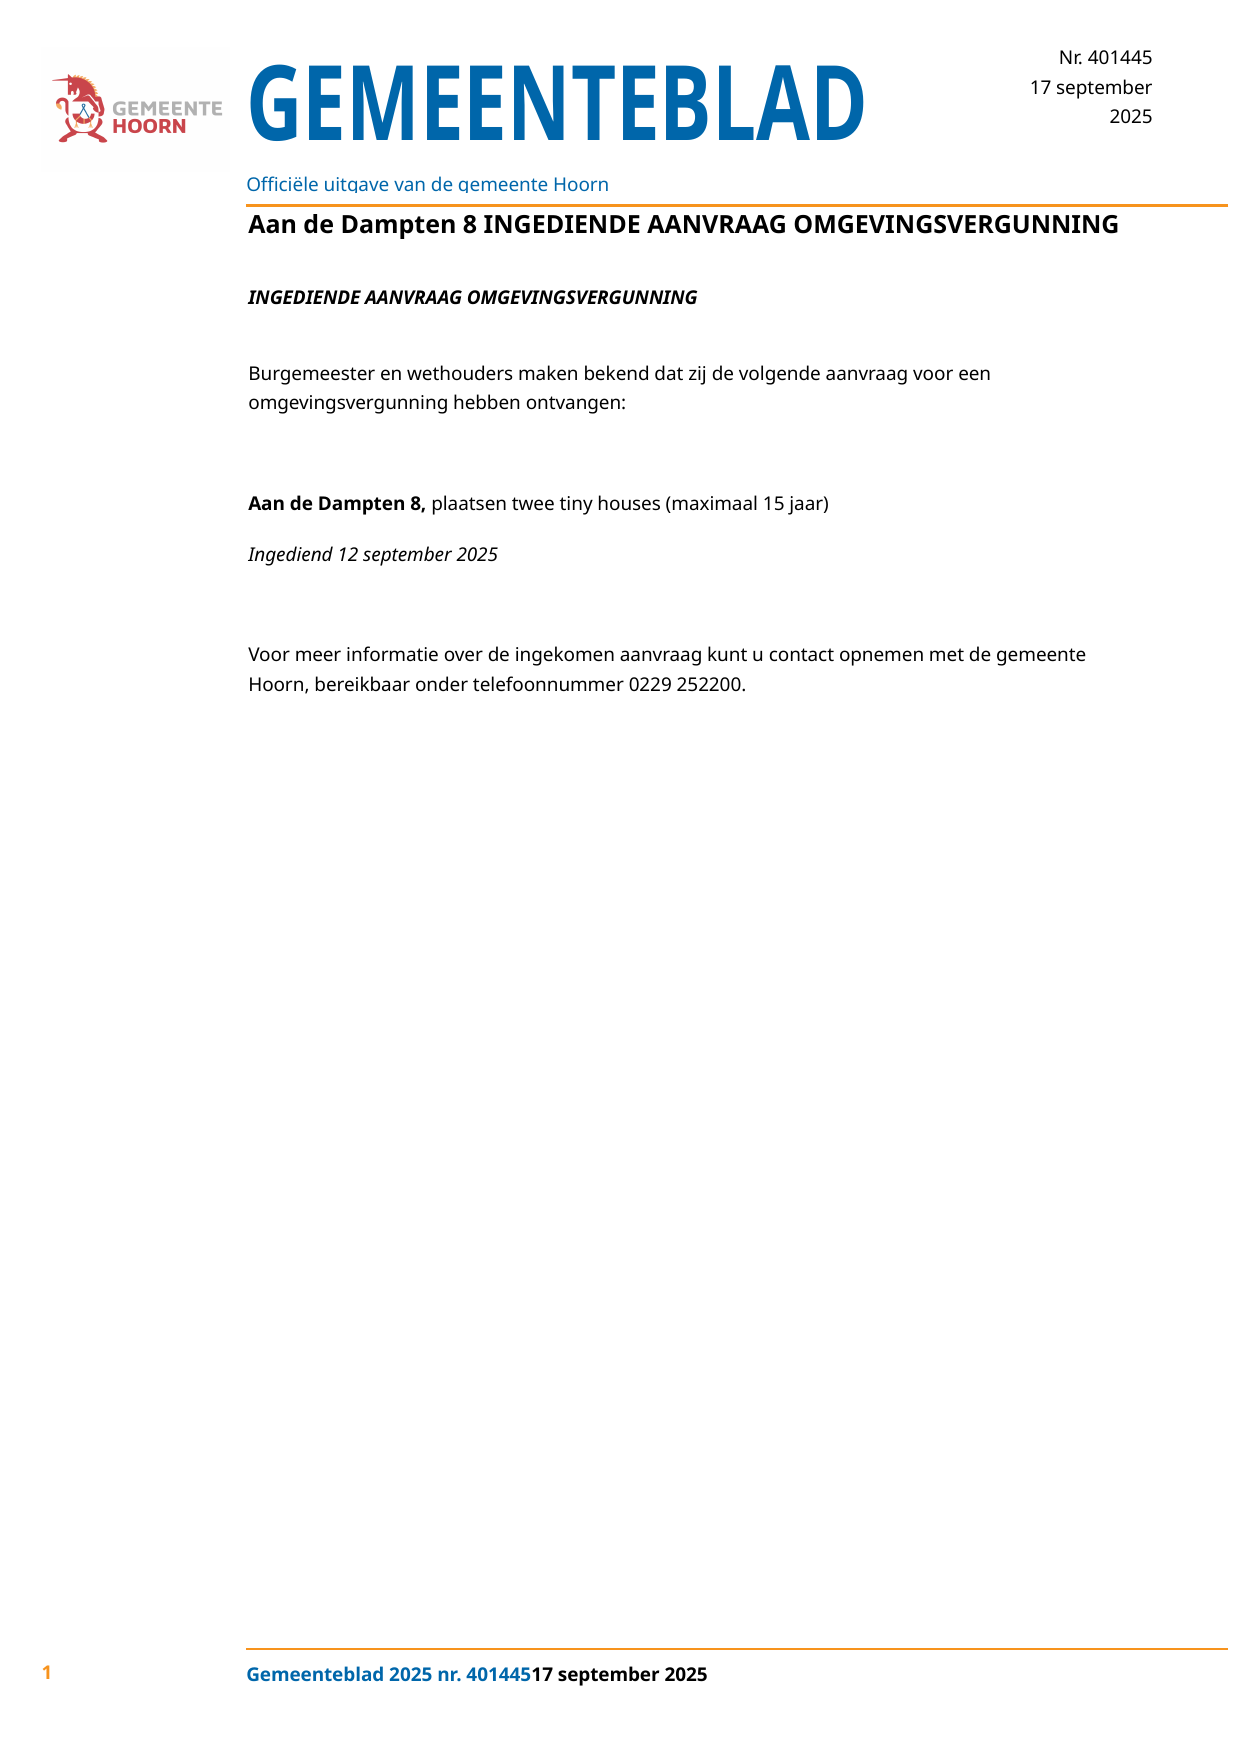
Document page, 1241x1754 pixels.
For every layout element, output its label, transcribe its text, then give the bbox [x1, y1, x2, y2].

text Voor meer informatie over de ingekomen aanvraag kunt u contact opnemen met de gemeente Hoorn, bereikbaar onder telefoonnummer 0229 252200. [248, 642, 1152, 697]
text INGEDIENDE AANVRAAG OMGEVINGSVERGUNNING [248, 284, 1152, 309]
text Ingediend 12 september 2025 [248, 541, 1152, 567]
text Aan de Dampten 8 INGEDIENDE AANVRAAG OMGEVINGSVERGUNNING [248, 207, 1152, 241]
text Aan de Dampten 8, plaatsen twee tiny houses (maximaal 15 jaar) [248, 490, 1152, 516]
picture [41, 47, 231, 172]
text Burgemeester en wethouders maken bekend dat zij de volgende aanvraag voor een omgevingsvergunning hebben ontvangen: [248, 360, 1152, 415]
